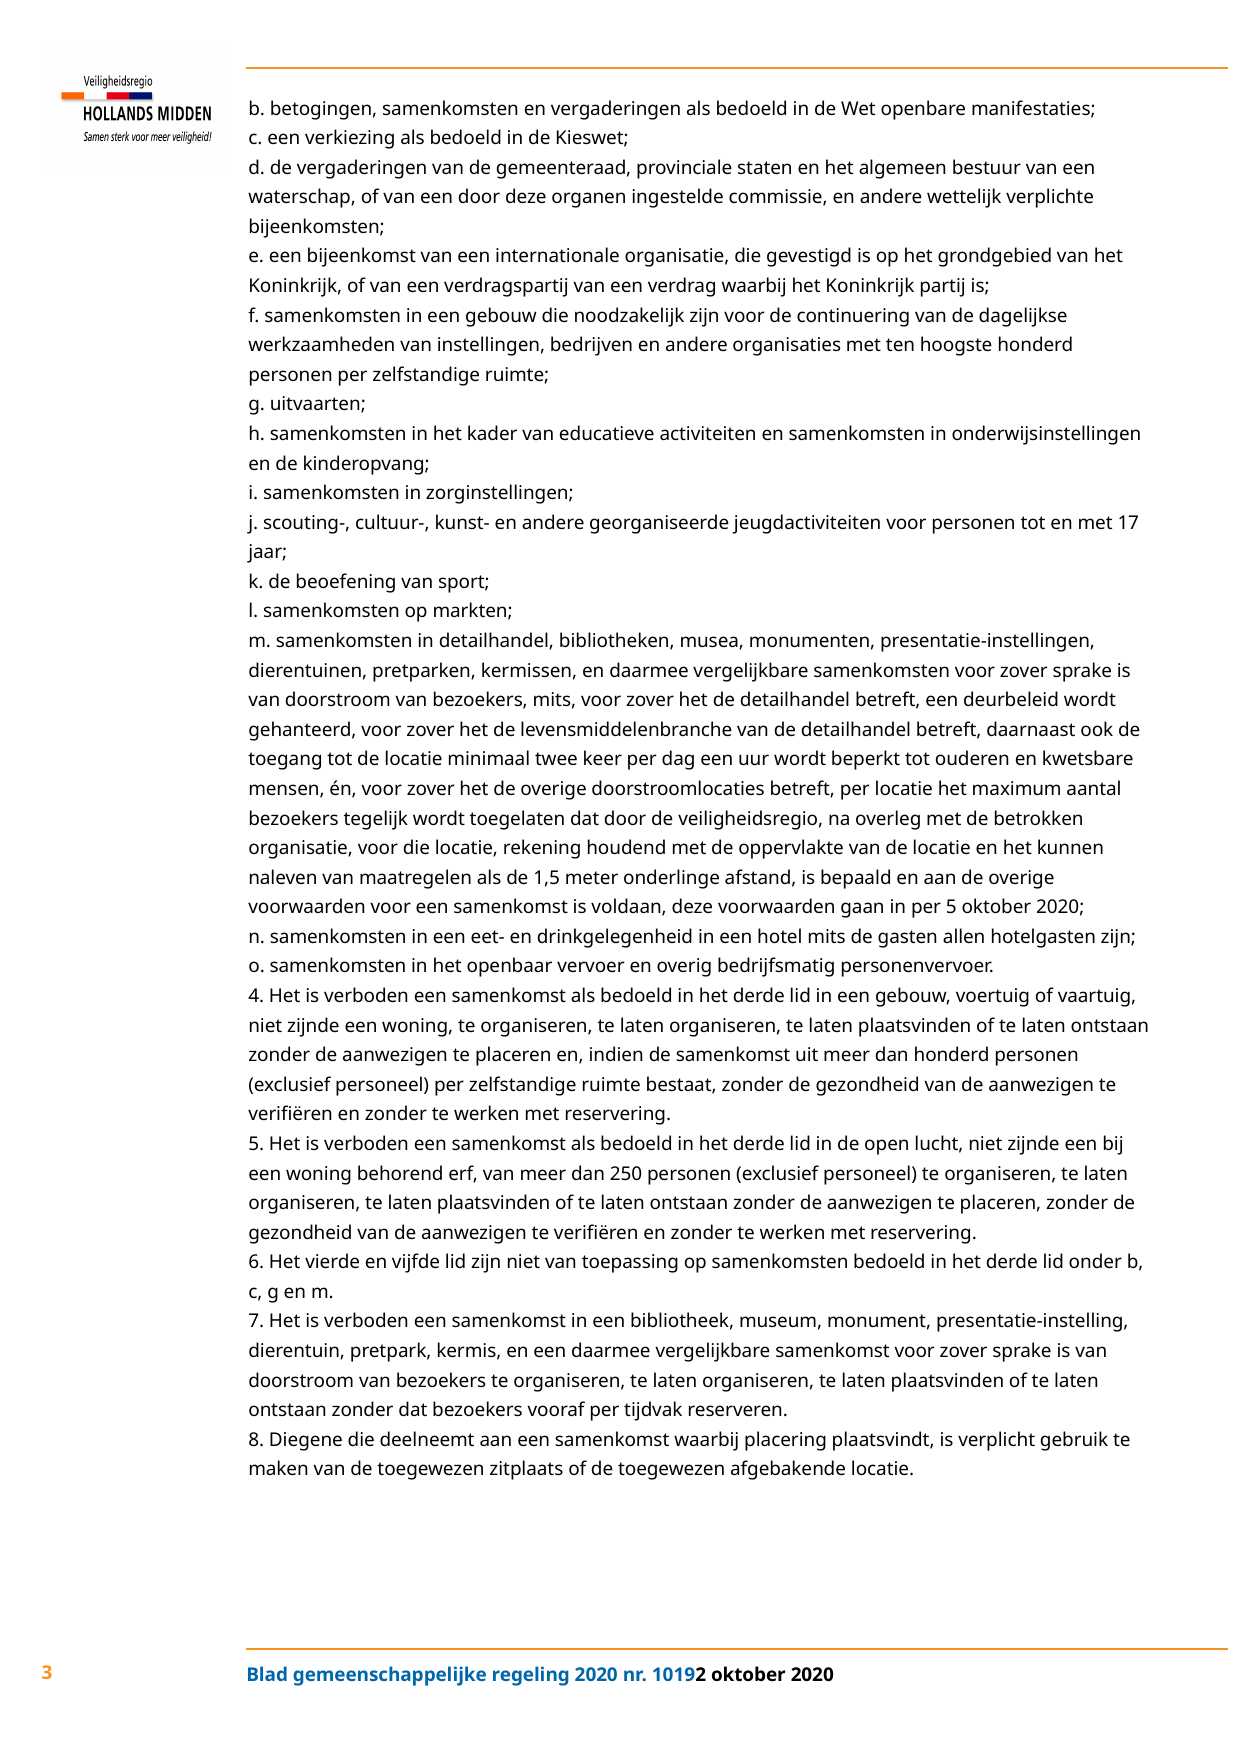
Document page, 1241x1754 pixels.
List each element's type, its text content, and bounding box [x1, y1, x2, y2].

text n. samenkomsten in een eet- en drinkgelegenheid in een hotel mits de gasten allen hotelgasten zijn; [248, 923, 1152, 949]
text 4. Het is verboden een samenkomst als bedoeld in het derde lid in een gebouw, voertuig of vaartuig, niet zijnde een woning, te organiseren, te laten organiseren, te laten plaatsvinden of te laten ontstaan zonder de aanwezigen te placeren en, indien de samenkomst uit meer dan honderd personen (exclusief personeel) per zelfstandige ruimte bestaat, zonder de gezondheid van de aanwezigen te verifiëren en zonder te werken met reservering. [248, 982, 1152, 1126]
text j. scouting-, cultuur-, kunst- en andere georganiseerde jeugdactiviteiten voor personen tot en met 17 jaar; [248, 509, 1152, 564]
picture [41, 47, 231, 172]
text k. de beoefening van sport; [248, 568, 1152, 594]
text d. de vergaderingen van de gemeenteraad, provinciale staten en het algemeen bestuur van een waterschap, of van een door deze organen ingestelde commissie, en andere wettelijk verplichte bijeenkomsten; [248, 154, 1152, 239]
text 5. Het is verboden een samenkomst als bedoeld in het derde lid in de open lucht, niet zijnde een bij een woning behorend erf, van meer dan 250 personen (exclusief personeel) te organiseren, te laten organiseren, te laten plaatsvinden of te laten ontstaan zonder de aanwezigen te placeren, zonder de gezondheid van de aanwezigen te verifiëren en zonder te werken met reservering. [248, 1130, 1152, 1245]
text o. samenkomsten in het openbaar vervoer en overig bedrijfsmatig personenvervoer. [248, 953, 1152, 978]
text g. uitvaarten; [248, 391, 1152, 416]
text m. samenkomsten in detailhandel, bibliotheken, musea, monumenten, presentatie-instellingen, dierentuinen, pretparken, kermissen, en daarmee vergelijkbare samenkomsten voor zover sprake is van doorstroom van bezoekers, mits, voor zover het de detailhandel betreft, een deurbeleid wordt gehanteerd, voor zover het de levensmiddelenbranche van de detailhandel betreft, daarnaast ook de toegang tot de locatie minimaal twee keer per dag een uur wordt beperkt tot ouderen en kwetsbare mensen, én, voor zover het de overige doorstroomlocaties betreft, per locatie het maximum aantal bezoekers tegelijk wordt toegelaten dat door de veiligheidsregio, na overleg met de betrokken organisatie, voor die locatie, rekening houdend met de oppervlakte van de locatie en het kunnen naleven van maatregelen als de 1,5 meter onderlinge afstand, is bepaald en aan de overige voorwaarden voor een samenkomst is voldaan, deze voorwaarden gaan in per 5 oktober 2020; [248, 627, 1152, 919]
text 7. Het is verboden een samenkomst in een bibliotheek, museum, monument, presentatie-instelling, dierentuin, pretpark, kermis, en een daarmee vergelijkbare samenkomst voor zover sprake is van doorstroom van bezoekers te organiseren, te laten organiseren, te laten plaatsvinden of te laten ontstaan zonder dat bezoekers vooraf per tijdvak reserveren. [248, 1308, 1152, 1422]
text c. een verkiezing als bedoeld in de Kieswet; [248, 124, 1152, 150]
text 8. Diegene die deelneemt aan een samenkomst waarbij placering plaatsvindt, is verplicht gebruik te maken van de toegewezen zitplaats of de toegewezen afgebakende locatie. [248, 1426, 1152, 1481]
text f. samenkomsten in een gebouw die noodzakelijk zijn voor de continuering van de dagelijkse werkzaamheden van instellingen, bedrijven en andere organisaties met ten hoogste honderd personen per zelfstandige ruimte; [248, 302, 1152, 387]
text h. samenkomsten in het kader van educatieve activiteiten en samenkomsten in onderwijsinstellingen en de kinderopvang; [248, 420, 1152, 476]
text e. een bijeenkomst van een internationale organisatie, die gevestigd is op het grondgebied van het Koninkrijk, of van een verdragspartij van een verdrag waarbij het Koninkrijk partij is; [248, 243, 1152, 298]
text 6. Het vierde en vijfde lid zijn niet van toepassing op samenkomsten bedoeld in het derde lid onder b, c, g en m. [248, 1248, 1152, 1304]
text l. samenkomsten op markten; [248, 598, 1152, 623]
text b. betogingen, samenkomsten en vergaderingen als bedoeld in de Wet openbare manifestaties; [248, 95, 1152, 121]
text i. samenkomsten in zorginstellingen; [248, 479, 1152, 505]
